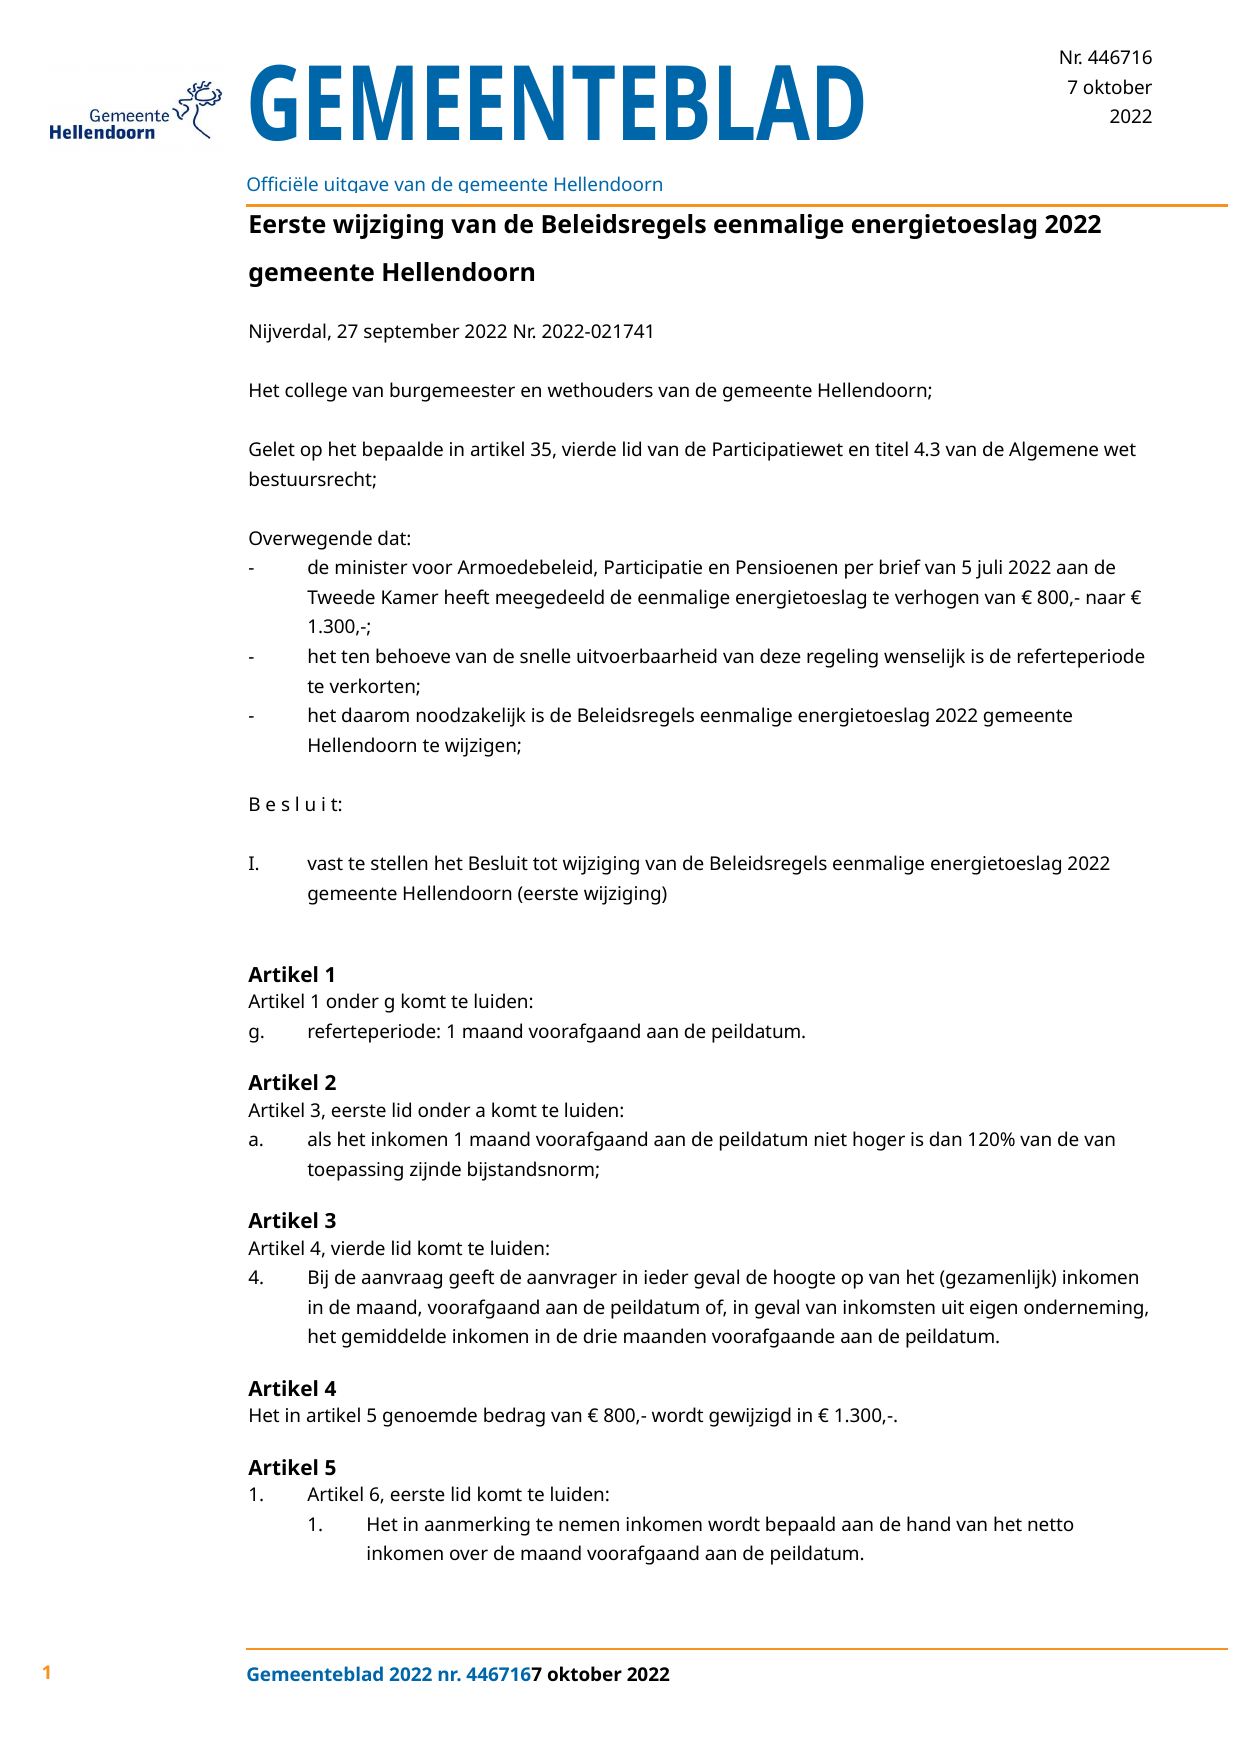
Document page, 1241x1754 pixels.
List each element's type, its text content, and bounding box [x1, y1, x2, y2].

text Artikel 3 [248, 1206, 1152, 1235]
text Artikel 3, eerste lid onder a komt te luiden: [248, 1097, 1152, 1123]
list Het in aanmerking te nemen inkomen wordt bepaald aan de hand van het netto inkomen over de maand voorafgaand aan de peildatum. [307, 1511, 1152, 1566]
list referteperiode: 1 maand voorafgaand aan de peildatum. [248, 1018, 1152, 1044]
text Het college van burgemeester en wethouders van de gemeente Hellendoorn; [248, 377, 1152, 403]
picture [41, 47, 231, 172]
list het ten behoeve van de snelle uitvoerbaarheid van deze regeling wenselijk is de referteperiode te verkorten; [248, 643, 1152, 699]
text B e s l u i t: [248, 791, 1152, 817]
text Artikel 4 [248, 1374, 1152, 1402]
list vast te stellen het Besluit tot wijziging van de Beleidsregels eenmalige energietoeslag 2022 gemeente Hellendoorn (eerste wijziging) [248, 850, 1152, 906]
list de minister voor Armoedebeleid, Participatie en Pensioenen per brief van 5 juli 2022 aan de Tweede Kamer heeft meegedeeld de eenmalige energietoeslag te verhogen van € 800,- naar € 1.300,-; [248, 554, 1152, 639]
text Het in artikel 5 genoemde bedrag van € 800,- wordt gewijzigd in € 1.300,-. [248, 1402, 1152, 1428]
list Bij de aanvraag geeft de aanvrager in ieder geval de hoogte op van het (gezamenlijk) inkomen in de maand, voorafgaand aan de peildatum of, in geval van inkomsten uit eigen onderneming, het gemiddelde inkomen in de drie maanden voorafgaande aan de peildatum. [248, 1264, 1152, 1349]
text Nijverdal, 27 september 2022 Nr. 2022-021741 [248, 318, 1152, 344]
text Gelet op het bepaalde in artikel 35, vierde lid van de Participatiewet en titel 4.3 van de Algemene wet bestuursrecht; [248, 436, 1152, 492]
text Overwegende dat: [248, 525, 1152, 551]
text Eerste wijziging van de Beleidsregels eenmalige energietoeslag 2022 gemeente Hellendoorn [248, 207, 1152, 288]
text Artikel 4, vierde lid komt te luiden: [248, 1235, 1152, 1261]
list als het inkomen 1 maand voorafgaand aan de peildatum niet hoger is dan 120% van de van toepassing zijnde bijstandsnorm; [248, 1126, 1152, 1182]
list het daarom noodzakelijk is de Beleidsregels eenmalige energietoeslag 2022 gemeente Hellendoorn te wijzigen; [248, 702, 1152, 758]
text Artikel 1 onder g komt te luiden: [248, 988, 1152, 1014]
list Artikel 6, eerste lid komt te luiden: [248, 1481, 1152, 1507]
text Artikel 5 [248, 1453, 1152, 1481]
text Artikel 1 [248, 960, 1152, 988]
text Artikel 2 [248, 1068, 1152, 1097]
